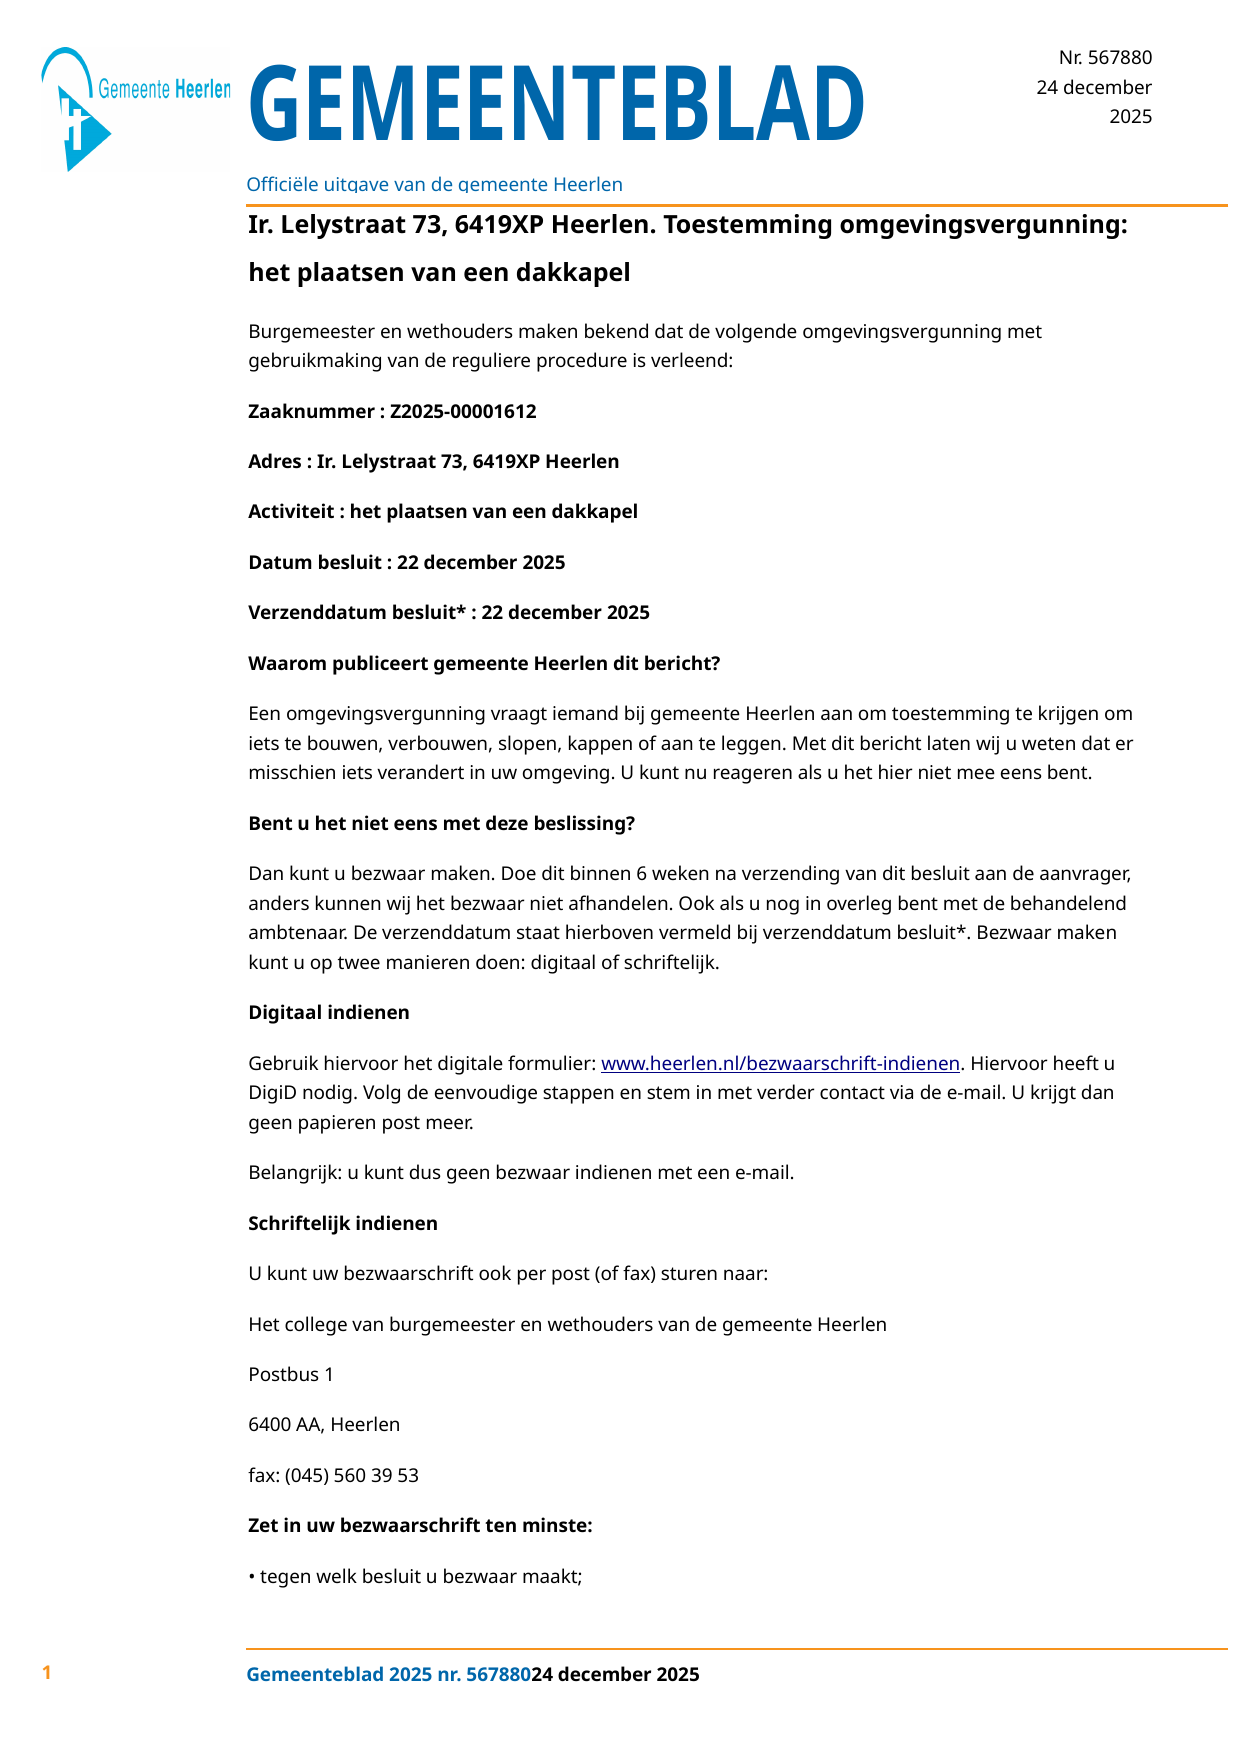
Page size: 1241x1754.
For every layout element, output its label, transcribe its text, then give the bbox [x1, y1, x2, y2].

text Belangrijk: u kunt dus geen bezwaar indienen met een e-mail. [248, 1159, 1152, 1185]
text Bent u het niet eens met deze beslissing? [248, 810, 1152, 836]
text U kunt uw bezwaarschrift ook per post (of fax) sturen naar: [248, 1260, 1152, 1286]
text Dan kunt u bezwaar maken. Doe dit binnen 6 weken na verzending van dit besluit aan de aanvrager, anders kunnen wij het bezwaar niet afhandelen. Ook als u nog in overleg bent met de behandelend ambtenaar. De verzenddatum staat hierboven vermeld bij verzenddatum besluit*. Bezwaar maken kunt u op twee manieren doen: digitaal of schriftelijk. [248, 860, 1152, 975]
text Ir. Lelystraat 73, 6419XP Heerlen. Toestemming omgevingsvergunning: het plaatsen van een dakkapel [248, 207, 1152, 288]
text Gebruik hiervoor het digitale formulier: www.heerlen.nl/bezwaarschrift-indienen. Hiervoor heeft u DigiD nodig. Volg de eenvoudige stappen en stem in met verder contact via de e-mail. U krijgt dan geen papieren post meer. [248, 1050, 1152, 1135]
text Waarom publiceert gemeente Heerlen dit bericht? [248, 650, 1152, 676]
text • tegen welk besluit u bezwaar maakt; [248, 1563, 1152, 1589]
text Burgemeester en wethouders maken bekend dat de volgende omgevingsvergunning met gebruikmaking van de reguliere procedure is verleend: [248, 318, 1152, 373]
text Datum besluit : 22 december 2025 [248, 549, 1152, 575]
text Het college van burgemeester en wethouders van de gemeente Heerlen [248, 1311, 1152, 1337]
text Adres : Ir. Lelystraat 73, 6419XP Heerlen [248, 448, 1152, 474]
text fax: (045) 560 39 53 [248, 1462, 1152, 1488]
text Een omgevingsvergunning vraagt iemand bij gemeente Heerlen aan om toestemming te krijgen om iets te bouwen, verbouwen, slopen, kappen of aan te leggen. Met dit bericht laten wij u weten dat er misschien iets verandert in uw omgeving. U kunt nu reageren als u het hier niet mee eens bent. [248, 700, 1152, 785]
picture [41, 47, 59, 70]
text Postbus 1 [248, 1361, 1152, 1387]
picture [41, 47, 231, 172]
text Digitaal indienen [248, 999, 1152, 1025]
text Zet in uw bezwaarschrift ten minste: [248, 1512, 1152, 1538]
text 6400 AA, Heerlen [248, 1412, 1152, 1437]
text Zaaknummer : Z2025-00001612 [248, 398, 1152, 424]
text Schriftelijk indienen [248, 1210, 1152, 1236]
text Verzenddatum besluit* : 22 december 2025 [248, 599, 1152, 625]
text Activiteit : het plaatsen van een dakkapel [248, 499, 1152, 524]
